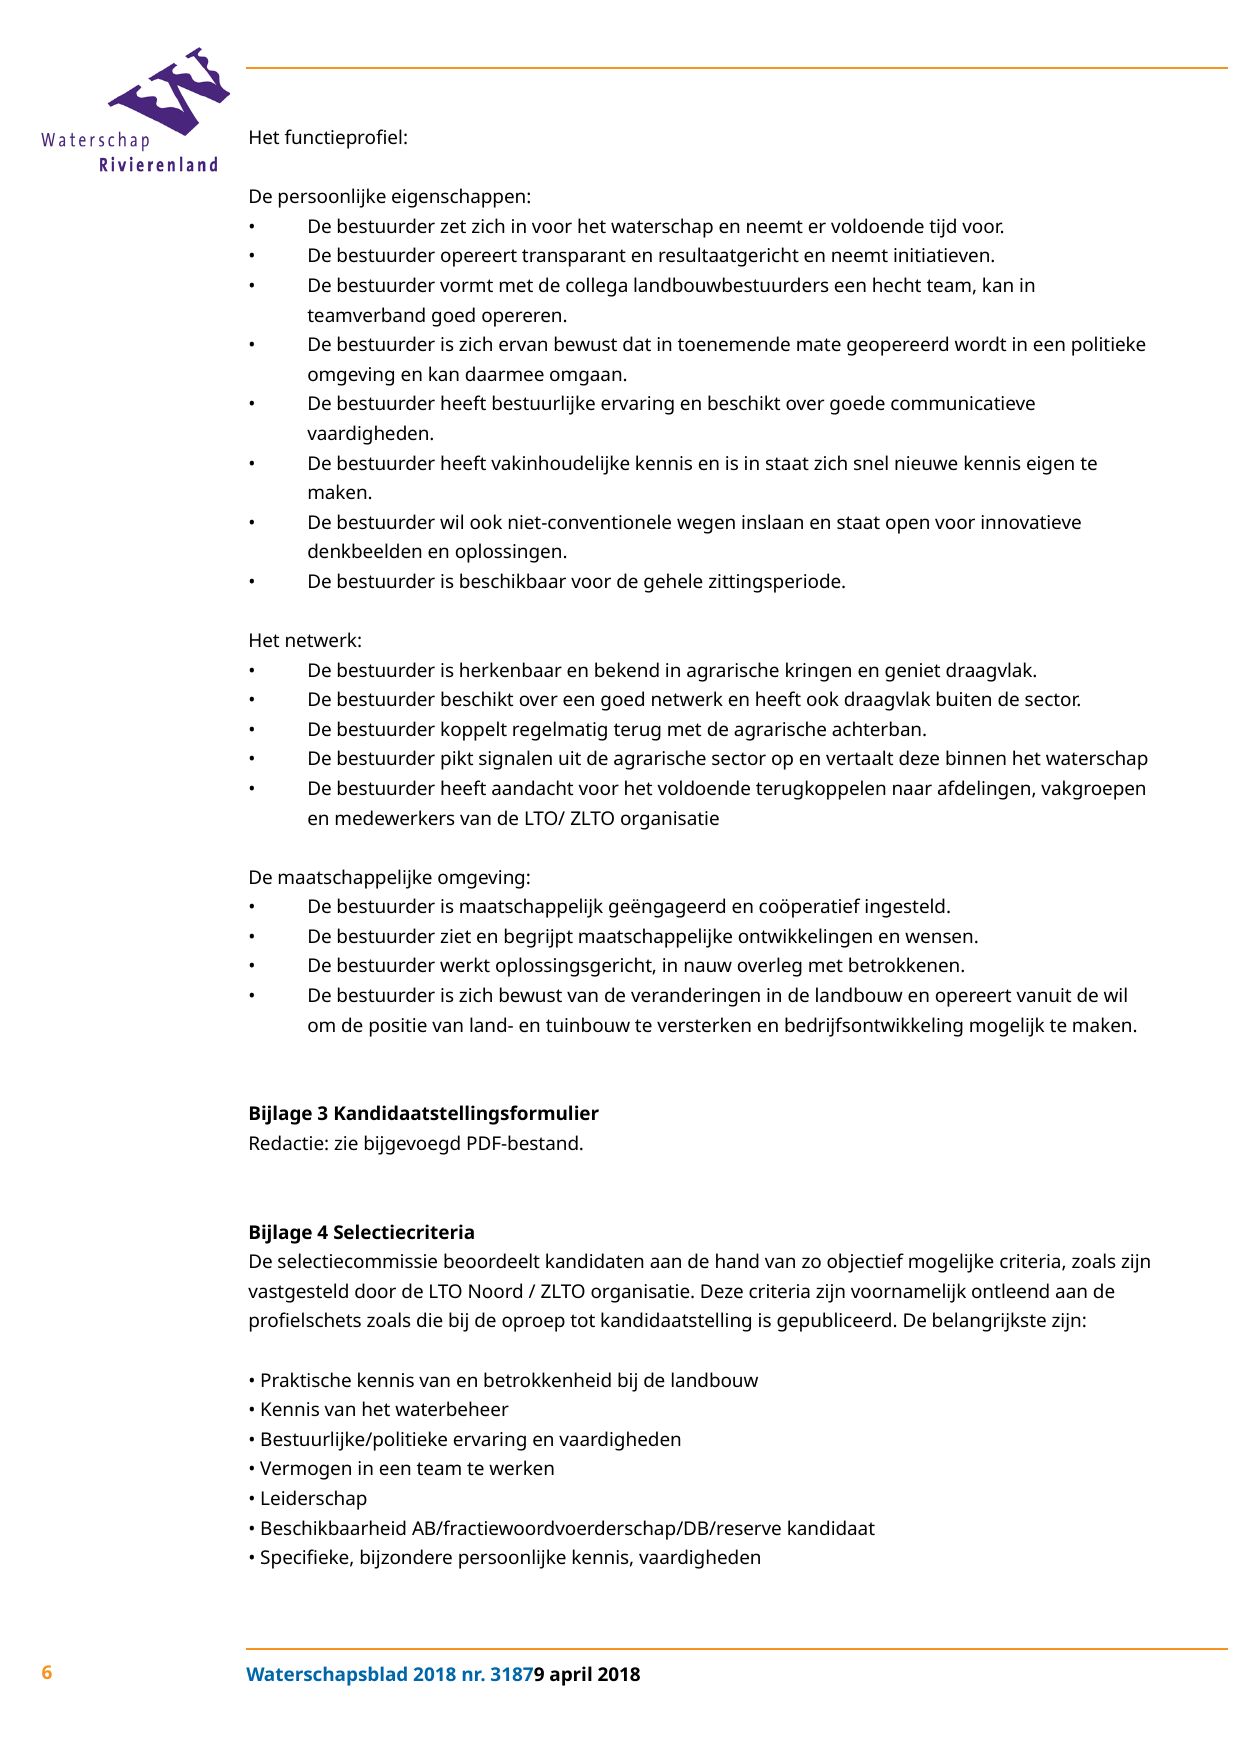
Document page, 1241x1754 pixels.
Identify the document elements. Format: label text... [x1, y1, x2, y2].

text • Kennis van het waterbeheer [248, 1396, 1152, 1422]
text De maatschappelijke omgeving: [248, 864, 1152, 890]
text De selectiecommissie beoordeelt kandidaten aan de hand van zo objectief mogelijke criteria, zoals zijn vastgesteld door de LTO Noord / ZLTO organisatie. Deze criteria zijn voornamelijk ontleend aan de profielschets zoals die bij de oproep tot kandidaatstelling is gepubliceerd. De belangrijkste zijn: [248, 1248, 1152, 1333]
list De bestuurder beschikt over een goed netwerk en heeft ook draagvlak buiten de sector. [248, 686, 1152, 712]
text Bijlage 4 Selectiecriteria [248, 1219, 1152, 1245]
list De bestuurder is maatschappelijk geëngageerd en coöperatief ingesteld. [248, 893, 1152, 919]
text De persoonlijke eigenschappen: [248, 183, 1152, 209]
list De bestuurder is zich ervan bewust dat in toenemende mate geopereerd wordt in een politieke omgeving en kan daarmee omgaan. [248, 331, 1152, 387]
list De bestuurder koppelt regelmatig terug met de agrarische achterban. [248, 716, 1152, 742]
text Het functieprofiel: [248, 124, 1152, 150]
text • Leiderschap [248, 1485, 1152, 1511]
list De bestuurder heeft bestuurlijke ervaring en beschikt over goede communicatieve vaardigheden. [248, 391, 1152, 446]
picture [41, 47, 231, 172]
list De bestuurder werkt oplossingsgericht, in nauw overleg met betrokkenen. [248, 953, 1152, 978]
list De bestuurder vormt met de collega landbouwbestuurders een hecht team, kan in teamverband goed opereren. [248, 272, 1152, 328]
text • Specifieke, bijzondere persoonlijke kennis, vaardigheden [248, 1544, 1152, 1570]
list De bestuurder heeft aandacht voor het voldoende terugkoppelen naar afdelingen, vakgroepen en medewerkers van de LTO/ ZLTO organisatie [248, 775, 1152, 831]
list De bestuurder is herkenbaar en bekend in agrarische kringen en geniet draagvlak. [248, 657, 1152, 683]
list De bestuurder is beschikbaar voor de gehele zittingsperiode. [248, 568, 1152, 594]
list De bestuurder heeft vakinhoudelijke kennis en is in staat zich snel nieuwe kennis eigen te maken. [248, 450, 1152, 505]
list De bestuurder opereert transparant en resultaatgericht en neemt initiatieven. [248, 243, 1152, 268]
list De bestuurder pikt signalen uit de agrarische sector op en vertaalt deze binnen het waterschap [248, 746, 1152, 771]
text • Bestuurlijke/politieke ervaring en vaardigheden [248, 1426, 1152, 1452]
text • Praktische kennis van en betrokkenheid bij de landbouw [248, 1367, 1152, 1393]
text Redactie: zie bijgevoegd PDF-bestand. [248, 1130, 1152, 1156]
text • Beschikbaarheid AB/fractiewoordvoerderschap/DB/reserve kandidaat [248, 1515, 1152, 1541]
list De bestuurder is zich bewust van de veranderingen in de landbouw en opereert vanuit de wil om de positie van land- en tuinbouw te versterken en bedrijfsontwikkeling mogelijk te maken. [248, 982, 1152, 1038]
list De bestuurder zet zich in voor het waterschap en neemt er voldoende tijd voor. [248, 213, 1152, 239]
text • Vermogen in een team te werken [248, 1456, 1152, 1481]
list De bestuurder wil ook niet-conventionele wegen inslaan en staat open voor innovatieve denkbeelden en oplossingen. [248, 509, 1152, 564]
list De bestuurder ziet en begrijpt maatschappelijke ontwikkelingen en wensen. [248, 923, 1152, 949]
text Bijlage 3 Kandidaatstellingsformulier [248, 1101, 1152, 1126]
text Het netwerk: [248, 627, 1152, 653]
